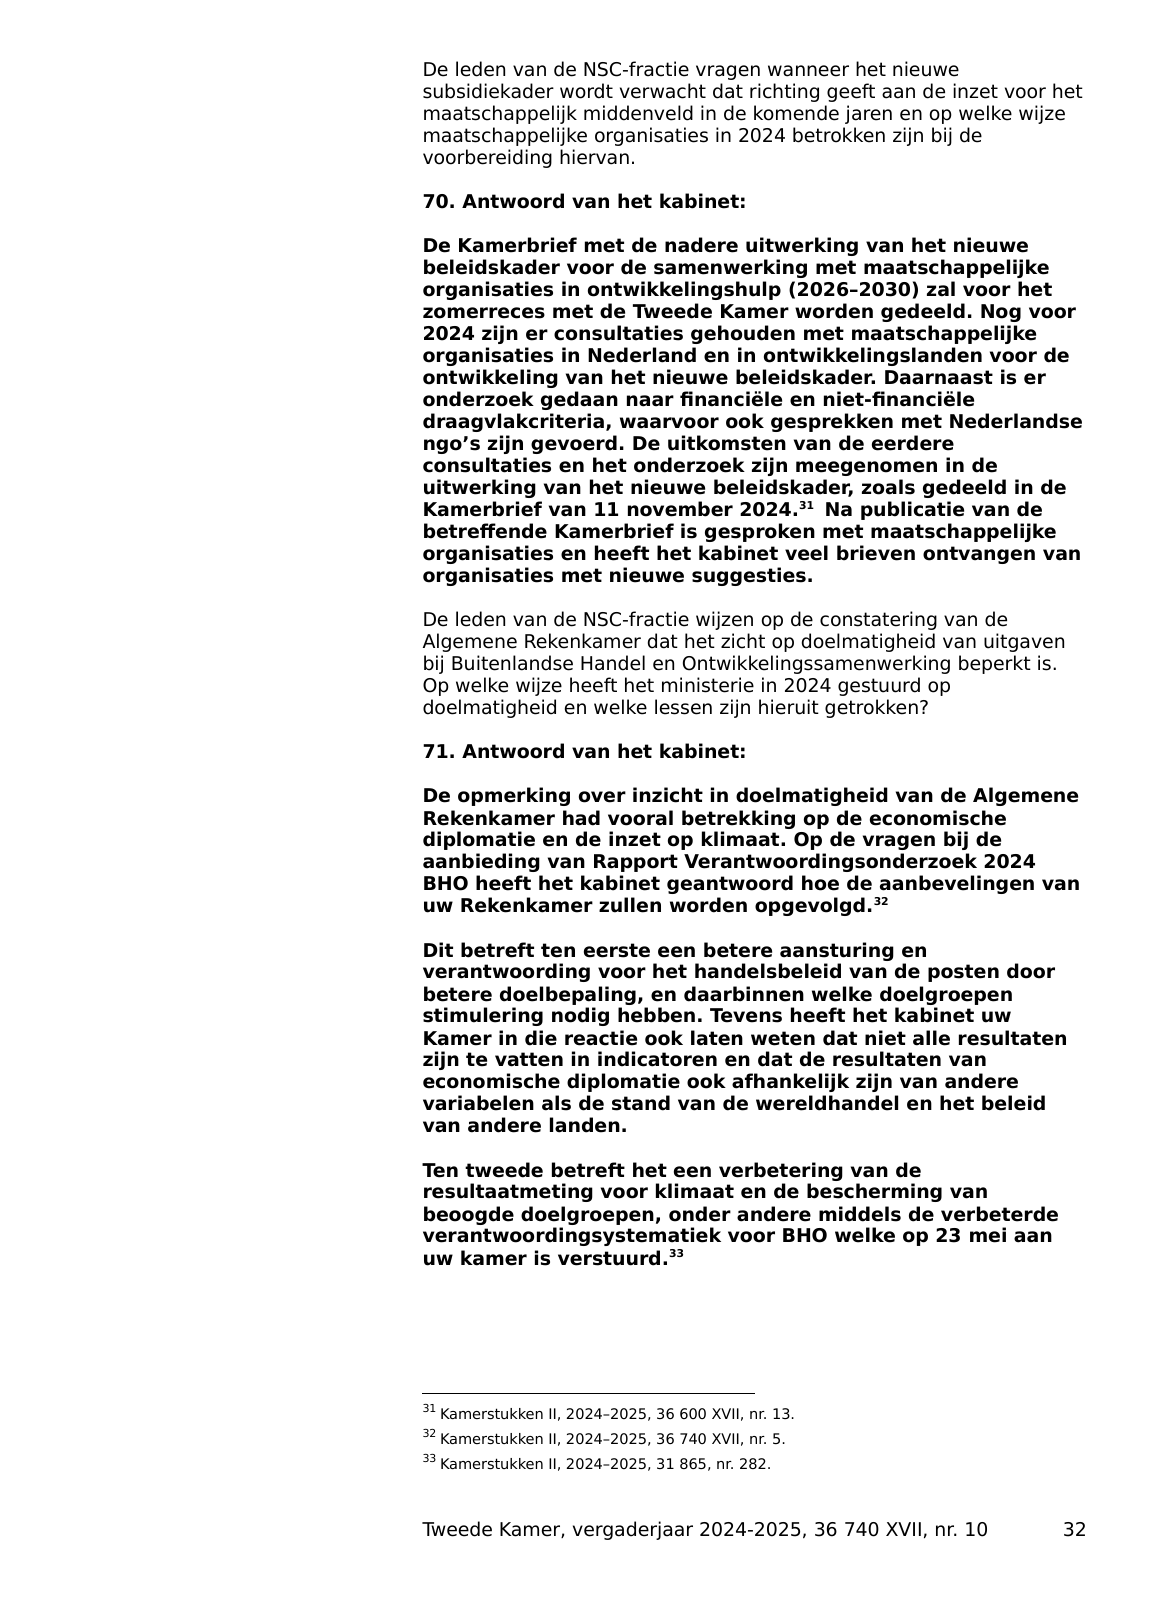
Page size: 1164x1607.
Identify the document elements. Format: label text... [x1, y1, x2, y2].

text Kamerstukken II, 2024–2025, 36 740 XVII, nr. 5. [422, 1427, 1087, 1449]
text Kamerstukken II, 2024–2025, 36 600 XVII, nr. 13. [422, 1402, 1087, 1424]
text Ten tweede betreft het een verbetering van de resultaatmeting voor klimaat en de bescherming van beoogde doelgroepen, onder andere middels de verbeterde verantwoordingsystematiek voor BHO welke op 23 mei aan uw kamer is verstuurd. [422, 1159, 1087, 1269]
subtitle 71. Antwoord van het kabinet: [422, 741, 1087, 763]
text Kamerstukken II, 2024–2025, 31 865, nr. 282. [422, 1452, 1087, 1474]
text De Kamerbrief met de nadere uitwerking van het nieuwe beleidskader voor de samenwerking met maatschappelijke organisaties in ontwikkelingshulp (2026–2030) zal voor het zomerreces met de Tweede Kamer worden gedeeld. Nog voor 2024 zijn er consultaties gehouden met maatschappelijke organisaties in Nederland en in ontwikkelingslanden voor de ontwikkeling van het nieuwe beleidskader. Daarnaast is er onderzoek gedaan naar financiële en niet-financiële draagvlakcriteria, waarvoor ook gesprekken met Nederlandse ngo’s zijn gevoerd. De uitkomsten van de eerdere consultaties en het onderzoek zijn meegenomen in de uitwerking van het nieuwe beleidskader, zoals gedeeld in de Kamerbrief van 11 november 2024. Na publicatie van de betreffende Kamerbrief is gesproken met maatschappelijke organisaties en heeft het kabinet veel brieven ontvangen van organisaties met nieuwe suggesties. [422, 235, 1087, 587]
text De leden van de NSC-fractie vragen wanneer het nieuwe subsidiekader wordt verwacht dat richting geeft aan de inzet voor het maatschappelijk middenveld in de komende jaren en op welke wijze maatschappelijke organisaties in 2024 betrokken zijn bij de voorbereiding hiervan. [422, 59, 1087, 169]
text De leden van de NSC-fractie wijzen op de constatering van de Algemene Rekenkamer dat het zicht op doelmatigheid van uitgaven bij Buitenlandse Handel en Ontwikkelingssamenwerking beperkt is. Op welke wijze heeft het ministerie in 2024 gestuurd op doelmatigheid en welke lessen zijn hieruit getrokken? [422, 609, 1087, 719]
text De opmerking over inzicht in doelmatigheid van de Algemene Rekenkamer had vooral betrekking op de economische diplomatie en de inzet op klimaat. Op de vragen bij de aanbieding van Rapport Verantwoordingsonderzoek 2024 BHO heeft het kabinet geantwoord hoe de aanbevelingen van uw Rekenkamer zullen worden opgevolgd. [422, 785, 1087, 917]
text Dit betreft ten eerste een betere aansturing en verantwoording voor het handelsbeleid van de posten door betere doelbepaling, en daarbinnen welke doelgroepen stimulering nodig hebben. Tevens heeft het kabinet uw Kamer in die reactie ook laten weten dat niet alle resultaten zijn te vatten in indicatoren en dat de resultaten van economische diplomatie ook afhankelijk zijn van andere variabelen als de stand van de wereldhandel en het beleid van andere landen. [422, 939, 1087, 1137]
subtitle 70. Antwoord van het kabinet: [422, 191, 1087, 213]
